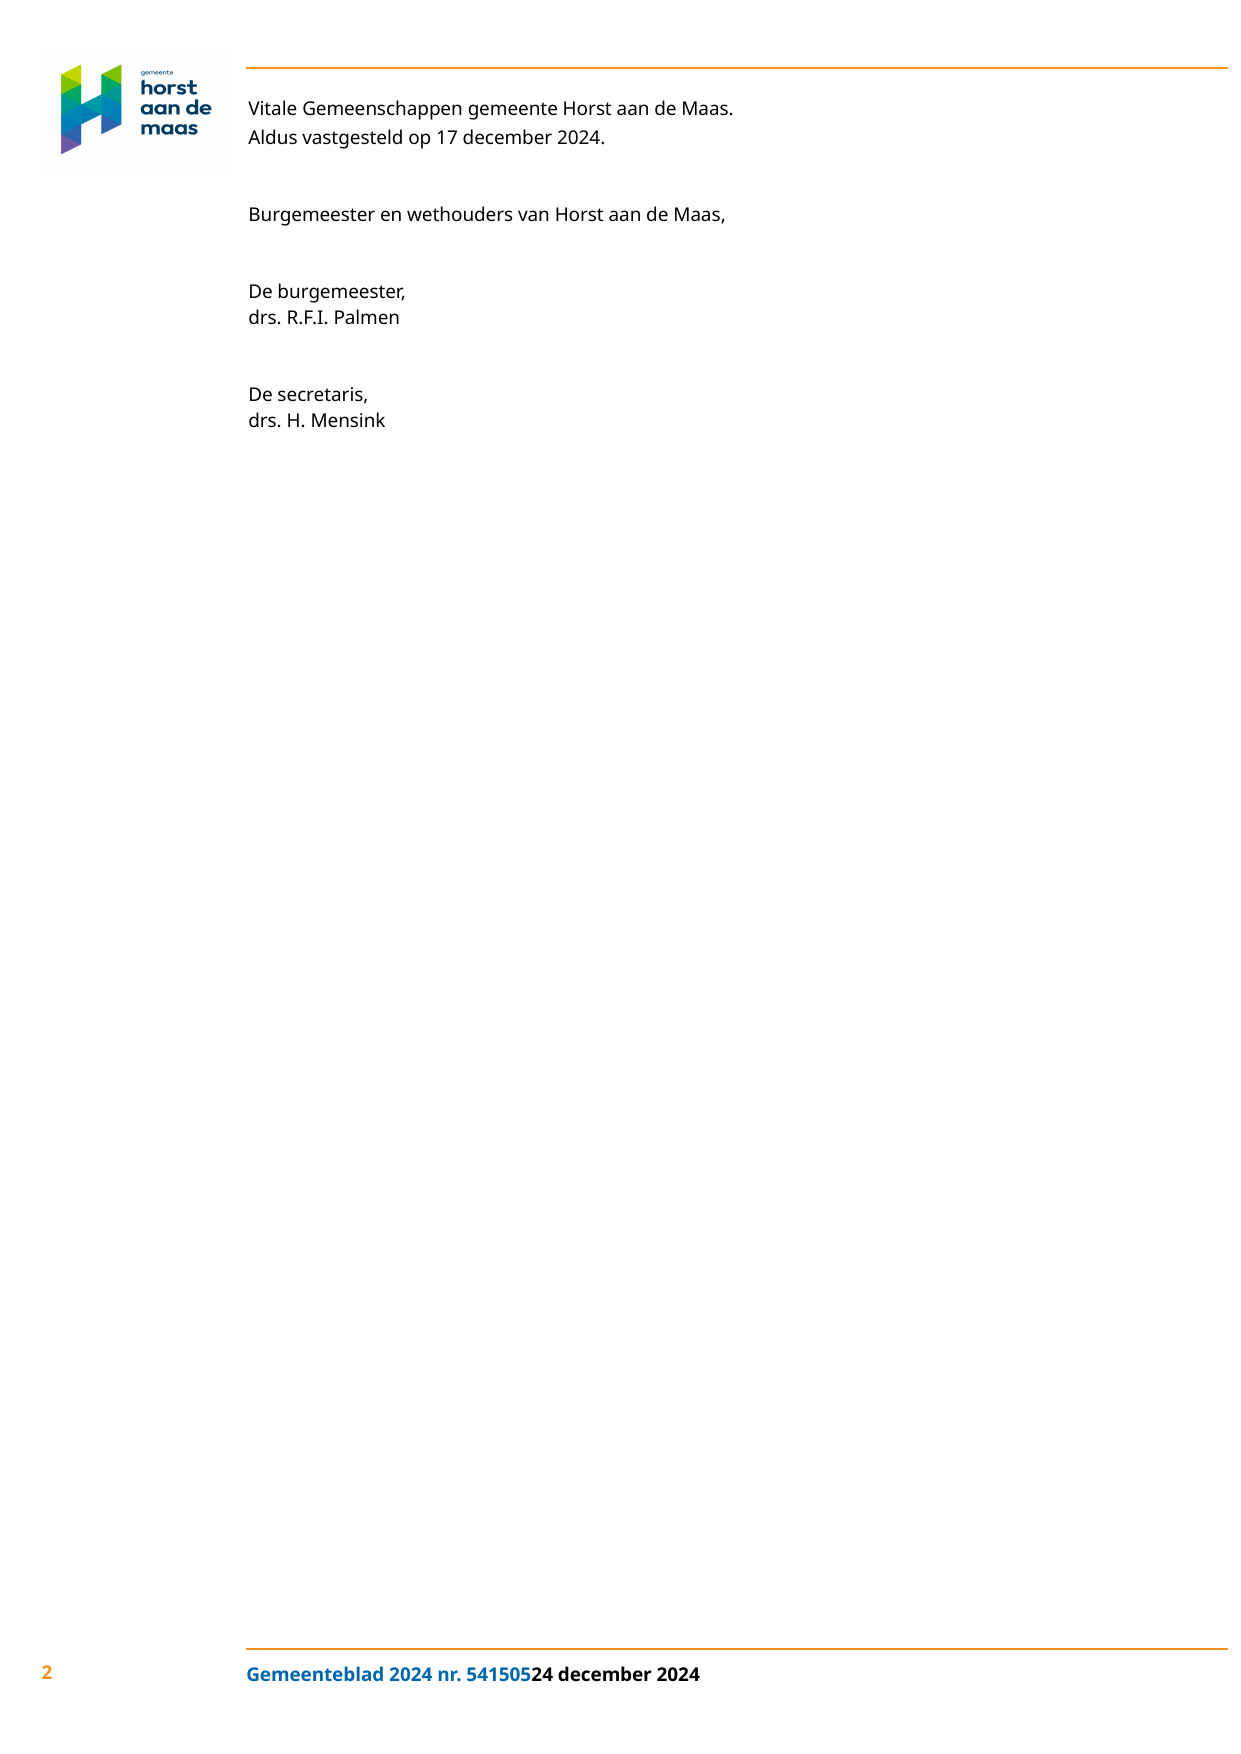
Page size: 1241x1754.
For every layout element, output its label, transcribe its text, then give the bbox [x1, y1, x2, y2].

text De burgemeester, [248, 279, 1152, 304]
picture [41, 47, 231, 172]
text De secretaris, [248, 382, 1152, 407]
text drs. R.F.I. Palmen [248, 304, 1152, 330]
text Burgemeester en wethouders van Horst aan de Maas, [248, 202, 1152, 227]
text Aldus vastgesteld op 17 december 2024. [248, 124, 1152, 150]
text Vitale Gemeenschappen gemeente Horst aan de Maas. [248, 95, 1152, 121]
text drs. H. Mensink [248, 407, 1152, 433]
